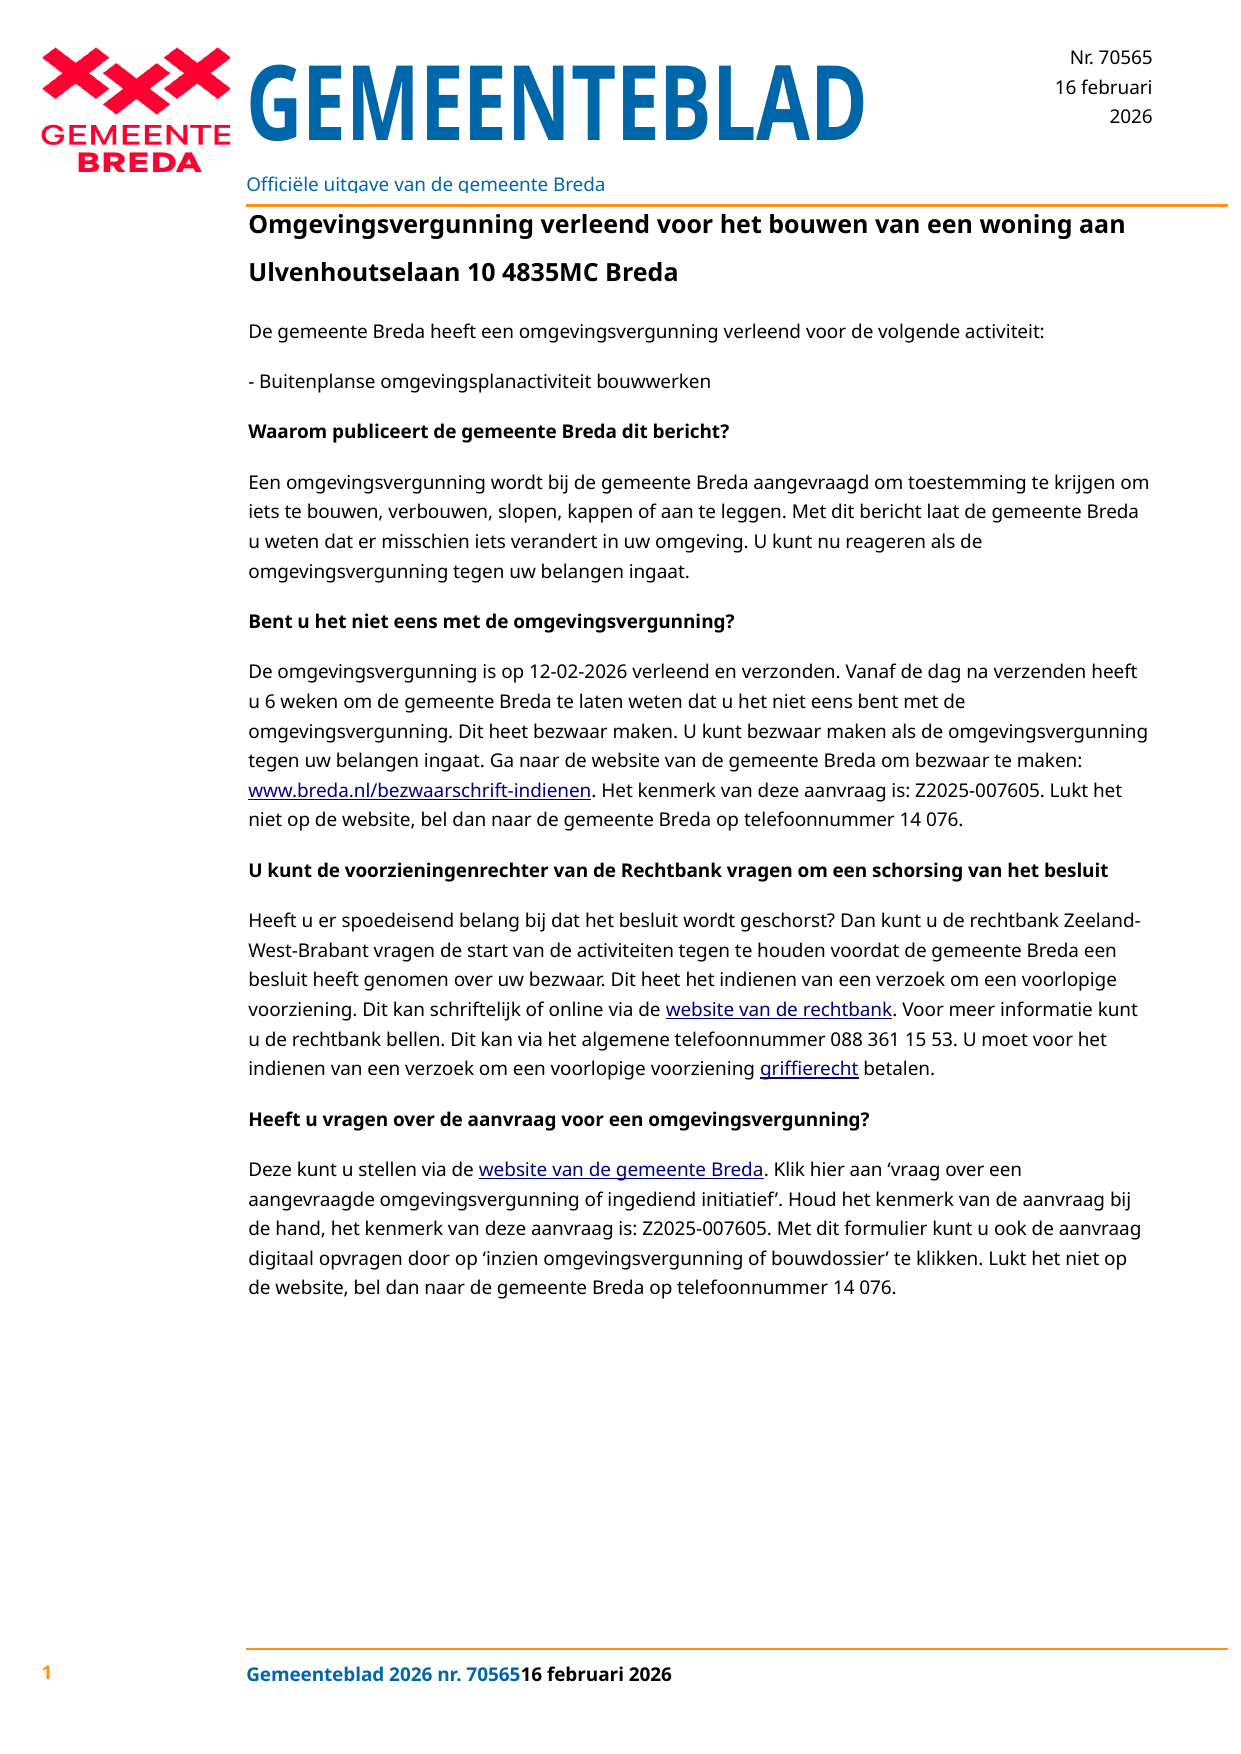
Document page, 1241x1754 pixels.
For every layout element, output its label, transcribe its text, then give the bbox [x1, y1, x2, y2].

text Deze kunt u stellen via de website van de gemeente Breda. Klik hier aan ‘vraag over een aangevraagde omgevingsvergunning of ingediend initiatief’. Houd het kenmerk van de aanvraag bij de hand, het kenmerk van deze aanvraag is: Z2025-007605. Met dit formulier kunt u ook de aanvraag digitaal opvragen door op ‘inzien omgevingsvergunning of bouwdossier’ te klikken. Lukt het niet op de website, bel dan naar de gemeente Breda op telefoonnummer 14 076. [248, 1156, 1152, 1300]
text - Buitenplanse omgevingsplanactiviteit bouwwerken [248, 368, 1152, 394]
text De omgevingsvergunning is op 12-02-2026 verleend en verzonden. Vanaf de dag na verzenden heeft u 6 weken om de gemeente Breda te laten weten dat u het niet eens bent met de omgevingsvergunning. Dit heet bezwaar maken. U kunt bezwaar maken als de omgevingsvergunning tegen uw belangen ingaat. Ga naar de website van de gemeente Breda om bezwaar te maken: www.breda.nl/bezwaarschrift-indienen. Het kenmerk van deze aanvraag is: Z2025-007605. Lukt het niet op de website, bel dan naar de gemeente Breda op telefoonnummer 14 076. [248, 659, 1152, 832]
picture [41, 47, 231, 172]
text Omgevingsvergunning verleend voor het bouwen van een woning aan Ulvenhoutselaan 10 4835MC Breda [248, 207, 1152, 288]
text Heeft u vragen over de aanvraag voor een omgevingsvergunning? [248, 1106, 1152, 1132]
text De gemeente Breda heeft een omgevingsvergunning verleend voor de volgende activiteit: [248, 318, 1152, 344]
text U kunt de voorzieningenrechter van de Rechtbank vragen om een schorsing van het besluit [248, 857, 1152, 883]
text Bent u het niet eens met de omgevingsvergunning? [248, 608, 1152, 634]
text Waarom publiceert de gemeente Breda dit bericht? [248, 419, 1152, 444]
text Heeft u er spoedeisend belang bij dat het besluit wordt geschorst? Dan kunt u de rechtbank Zeeland-West-Brabant vragen de start van de activiteiten tegen te houden voordat de gemeente Breda een besluit heeft genomen over uw bezwaar. Dit heet het indienen van een verzoek om een voorlopige voorziening. Dit kan schriftelijk of online via de website van de rechtbank. Voor meer informatie kunt u de rechtbank bellen. Dit kan via het algemene telefoonnummer 088 361 15 53. U moet voor het indienen van een verzoek om een voorlopige voorziening griffierecht betalen. [248, 907, 1152, 1081]
text Een omgevingsvergunning wordt bij de gemeente Breda aangevraagd om toestemming te krijgen om iets te bouwen, verbouwen, slopen, kappen of aan te leggen. Met dit bericht laat de gemeente Breda u weten dat er misschien iets verandert in uw omgeving. U kunt nu reageren als de omgevingsvergunning tegen uw belangen ingaat. [248, 469, 1152, 584]
